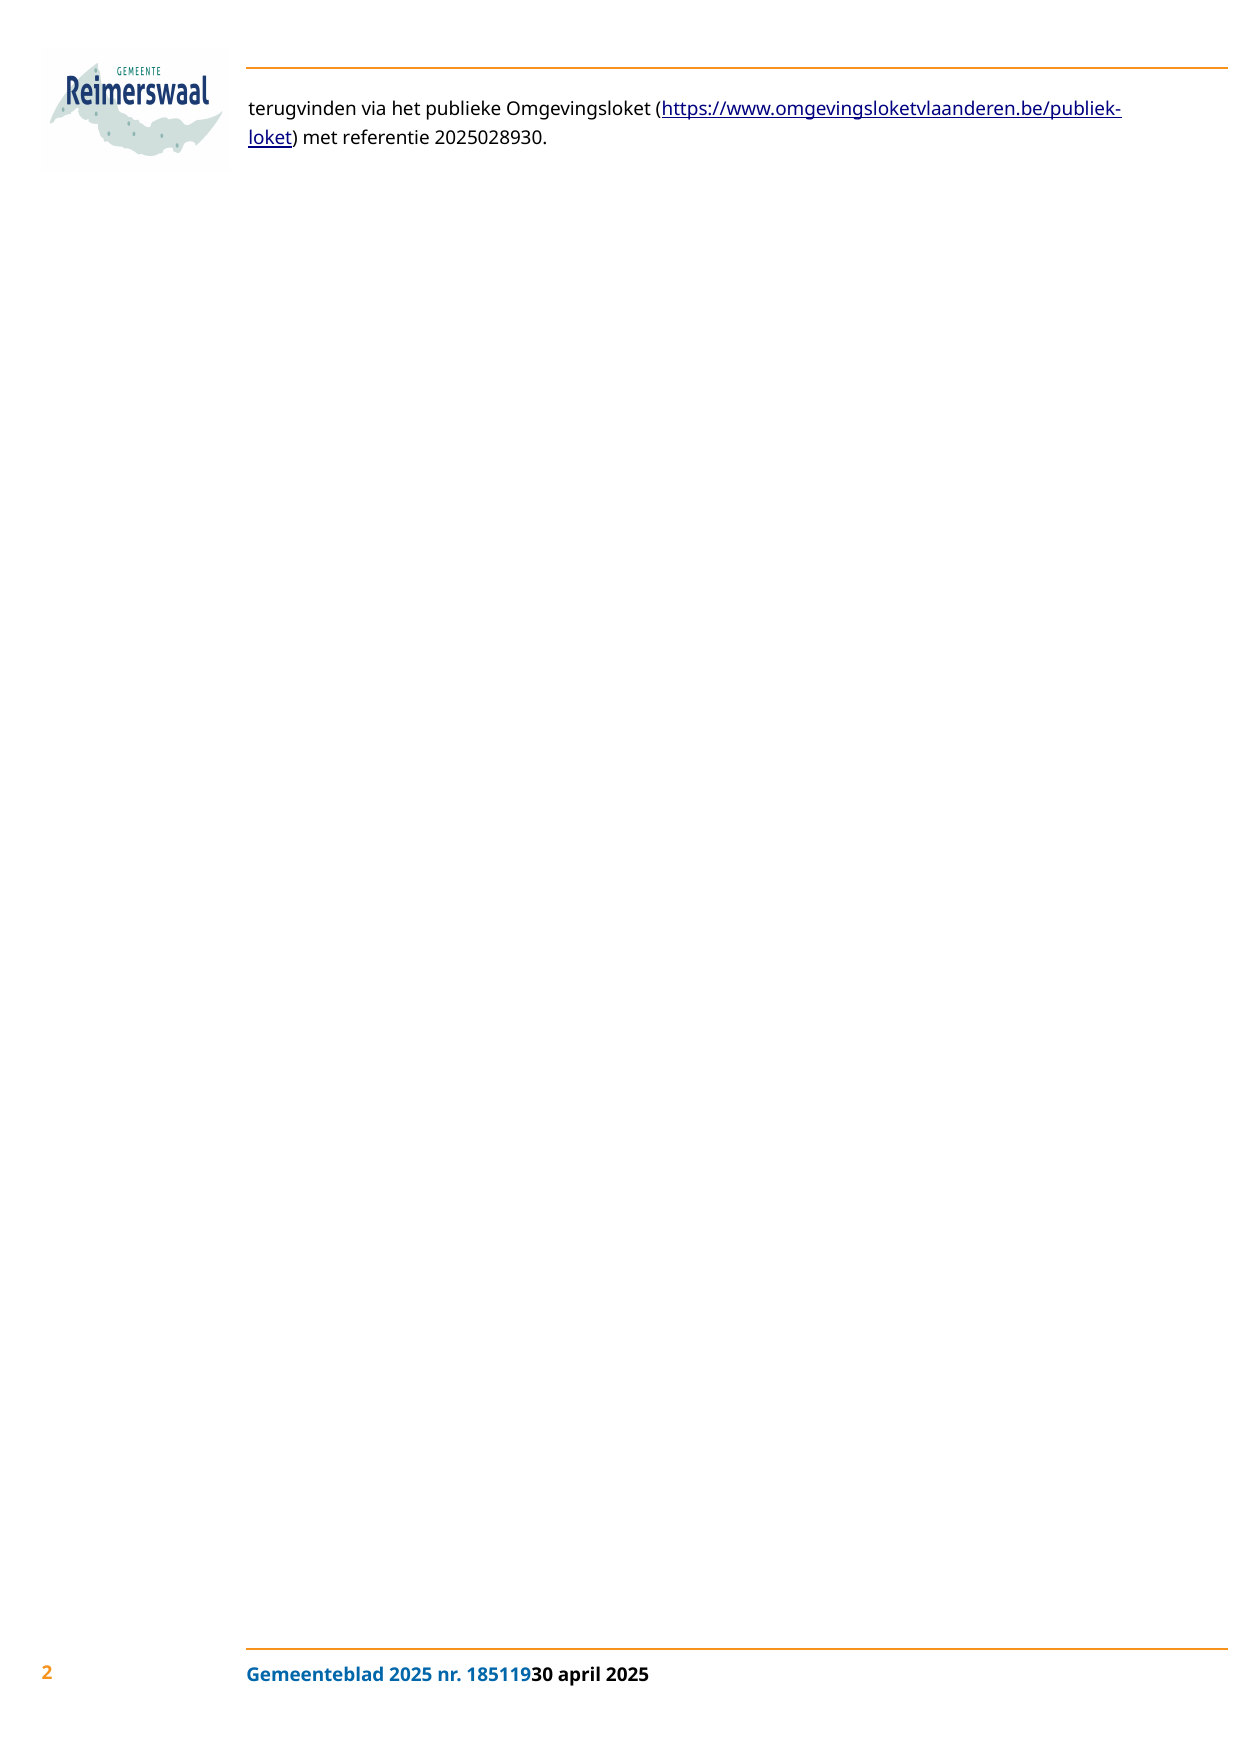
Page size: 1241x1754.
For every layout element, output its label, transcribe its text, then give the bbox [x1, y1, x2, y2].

text terugvinden via het publieke Omgevingsloket (https://www.omgevingsloketvlaanderen.be/publiek-loket) met referentie 2025028930. [248, 95, 1152, 150]
picture [41, 47, 231, 172]
